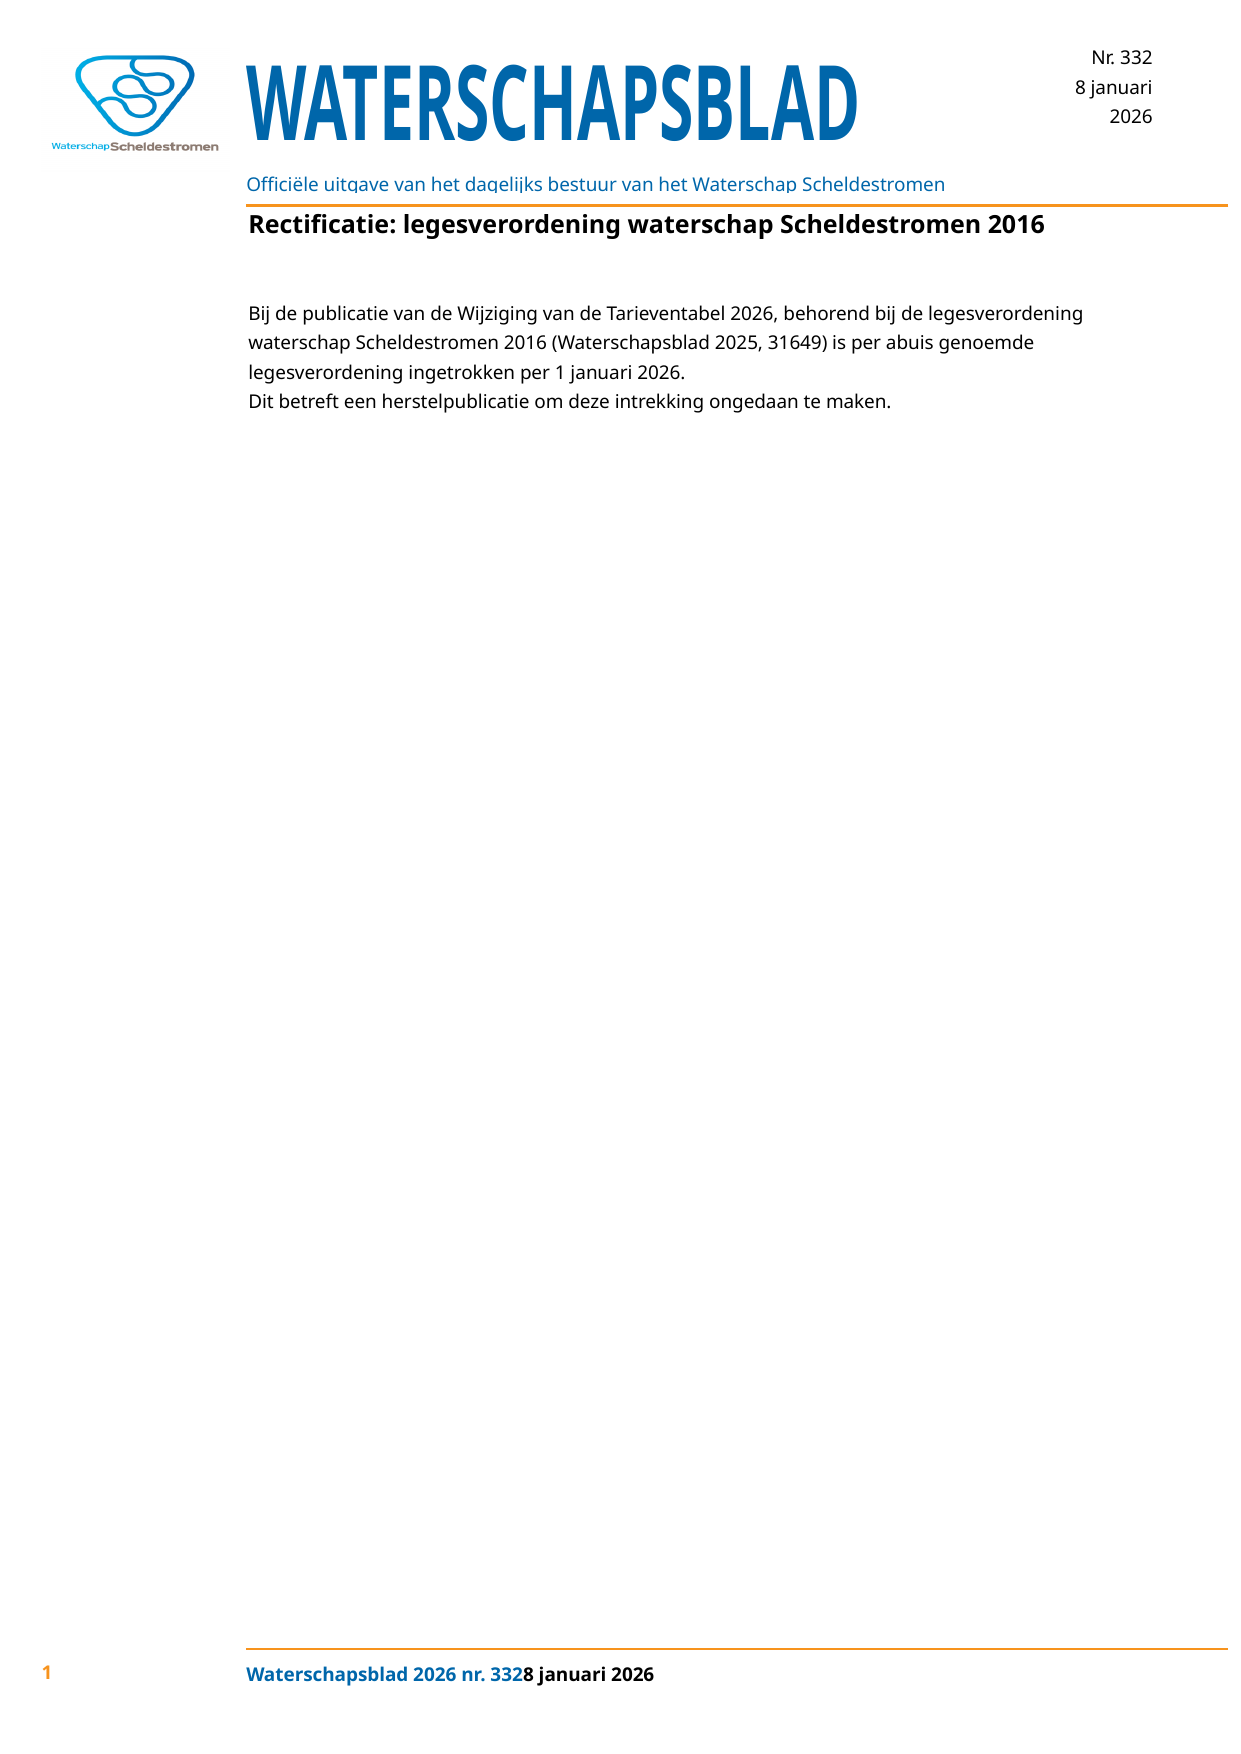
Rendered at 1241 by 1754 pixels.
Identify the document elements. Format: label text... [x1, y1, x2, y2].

text Rectificatie: legesverordening waterschap Scheldestromen 2016 [248, 207, 1152, 241]
picture [41, 47, 231, 172]
text Dit betreft een herstelpublicatie om deze intrekking ongedaan te maken. [248, 389, 1152, 414]
text Bij de publicatie van de Wijziging van de Tarieventabel 2026, behorend bij de legesverordening waterschap Scheldestromen 2016 (Waterschapsblad 2025, 31649) is per abuis genoemde legesverordening ingetrokken per 1 januari 2026. [248, 300, 1152, 385]
